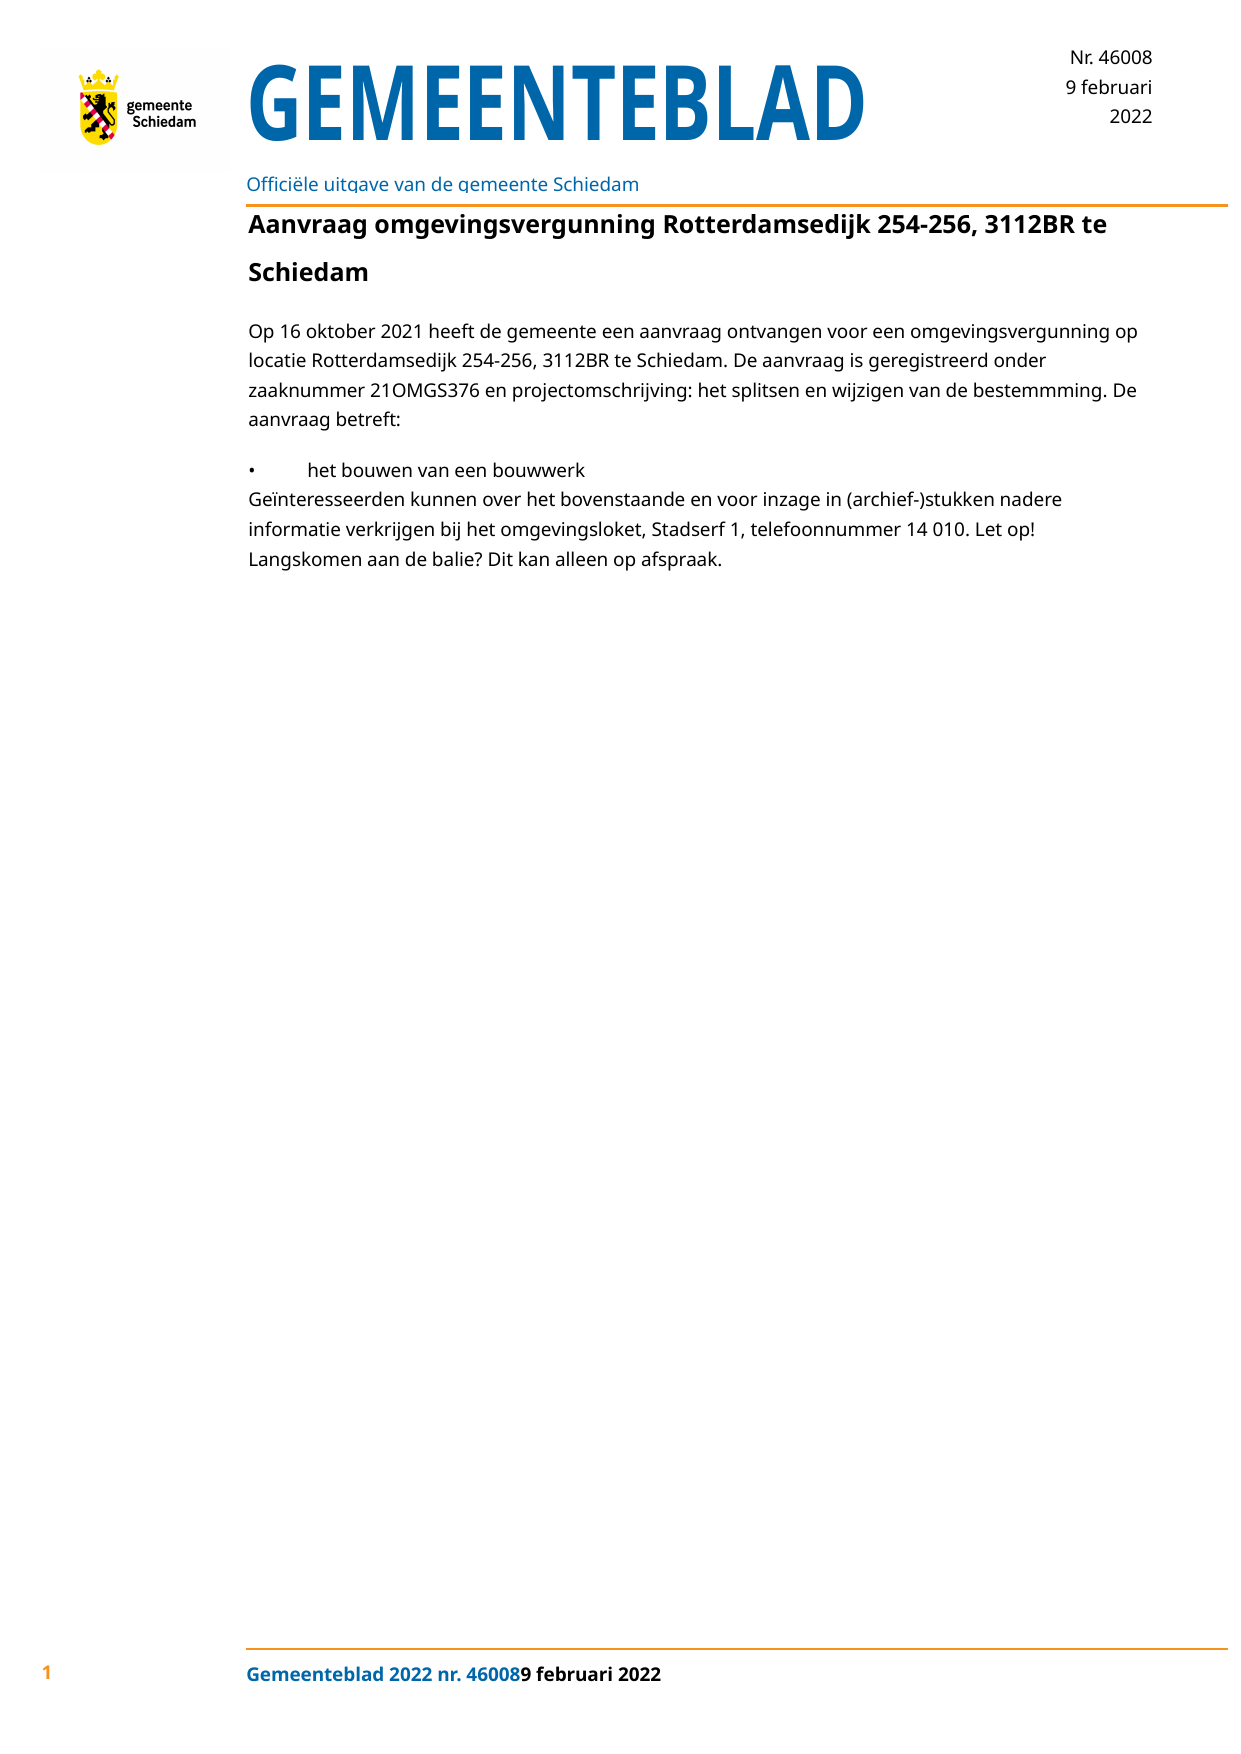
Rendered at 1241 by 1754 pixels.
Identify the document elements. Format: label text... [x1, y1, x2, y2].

text Aanvraag omgevingsvergunning Rotterdamsedijk 254-256, 3112BR te Schiedam [248, 207, 1152, 288]
picture [41, 47, 231, 172]
text Geïnteresseerden kunnen over het bovenstaande en voor inzage in (archief-)stukken nadere informatie verkrijgen bij het omgevingsloket, Stadserf 1, telefoonnummer 14 010. Let op! Langskomen aan de balie? Dit kan alleen op afspraak. [248, 487, 1152, 572]
text Op 16 oktober 2021 heeft de gemeente een aanvraag ontvangen voor een omgevingsvergunning op locatie Rotterdamsedijk 254-256, 3112BR te Schiedam. De aanvraag is geregistreerd onder zaaknummer 21OMGS376 en projectomschrijving: het splitsen en wijzigen van de bestemmming. De aanvraag betreft: [248, 318, 1152, 432]
list het bouwen van een bouwwerk [248, 457, 1152, 483]
